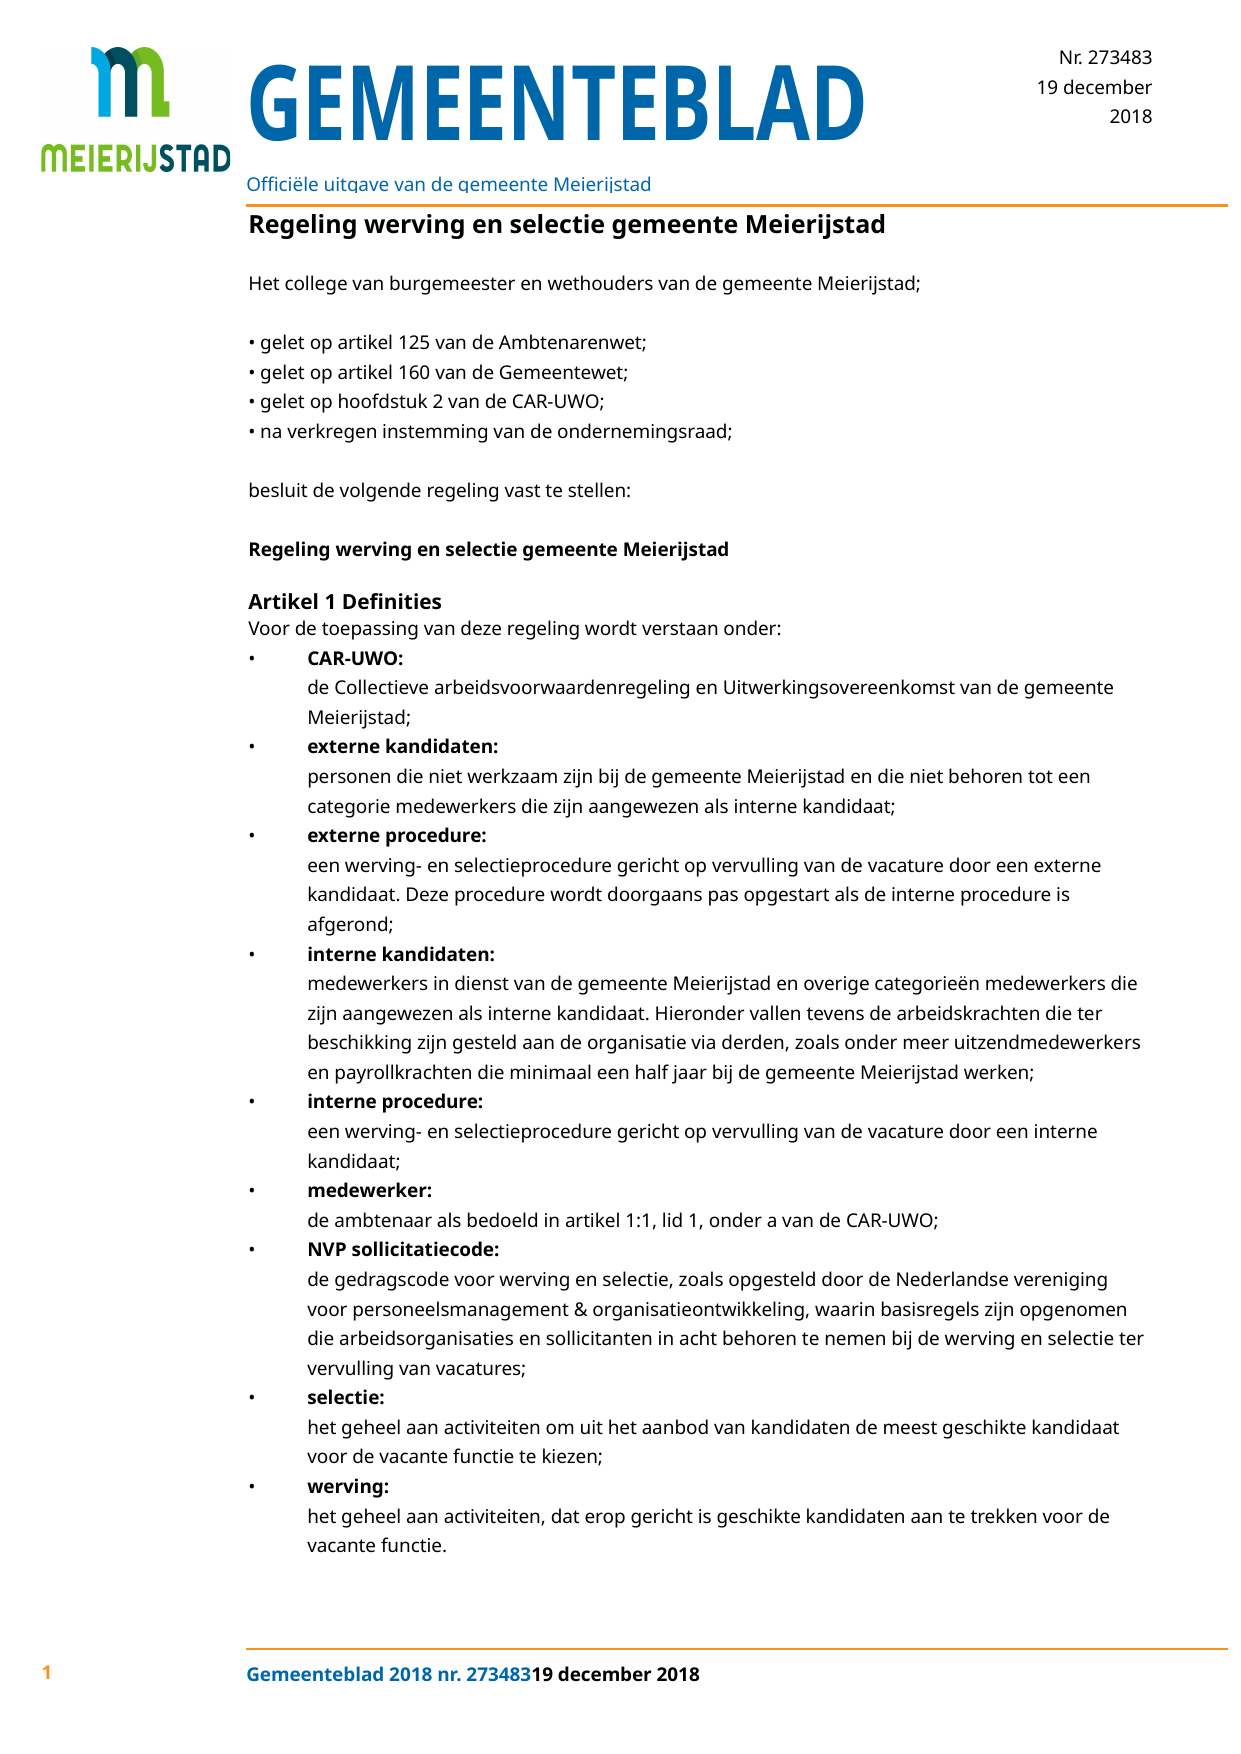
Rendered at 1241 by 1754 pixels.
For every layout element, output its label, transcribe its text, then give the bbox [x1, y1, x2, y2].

list de ambtenaar als bedoeld in artikel 1:1, lid 1, onder a van de CAR-UWO; [248, 1207, 1152, 1233]
list een werving- en selectieprocedure gericht op vervulling van de vacature door een externe kandidaat. Deze procedure wordt doorgaans pas opgestart als de interne procedure is afgerond; [248, 852, 1152, 937]
text Regeling werving en selectie gemeente Meierijstad [248, 207, 1152, 241]
text Regeling werving en selectie gemeente Meierijstad [248, 537, 1152, 562]
list het geheel aan activiteiten, dat erop gericht is geschikte kandidaten aan te trekken voor de vacante functie. [248, 1503, 1152, 1558]
list interne procedure: [248, 1089, 1152, 1114]
list de Collectieve arbeidsvoorwaardenregeling en Uitwerkingsovereenkomst van de gemeente Meierijstad; [248, 674, 1152, 730]
list een werving- en selectieprocedure gericht op vervulling van de vacature door een interne kandidaat; [248, 1118, 1152, 1174]
list externe kandidaten: [248, 734, 1152, 759]
list selectie: [248, 1384, 1152, 1410]
text • gelet op hoofdstuk 2 van de CAR-UWO; [248, 389, 1152, 414]
list personen die niet werkzaam zijn bij de gemeente Meierijstad en die niet behoren tot een categorie medewerkers die zijn aangewezen als interne kandidaat; [248, 763, 1152, 819]
text • na verkregen instemming van de ondernemingsraad; [248, 418, 1152, 444]
list het geheel aan activiteiten om uit het aanbod van kandidaten de meest geschikte kandidaat voor de vacante functie te kiezen; [248, 1414, 1152, 1469]
text Voor de toepassing van deze regeling wordt verstaan onder: [248, 615, 1152, 641]
text • gelet op artikel 125 van de Ambtenarenwet; [248, 329, 1152, 355]
list medewerkers in dienst van de gemeente Meierijstad en overige categorieën medewerkers die zijn aangewezen als interne kandidaat. Hieronder vallen tevens de arbeidskrachten die ter beschikking zijn gesteld aan de organisatie via derden, zoals onder meer uitzendmedewerkers en payrollkrachten die minimaal een half jaar bij de gemeente Meierijstad werken; [248, 970, 1152, 1085]
text besluit de volgende regeling vast te stellen: [248, 477, 1152, 503]
list de gedragscode voor werving en selectie, zoals opgesteld door de Nederlandse vereniging voor personeelsmanagement & organisatieontwikkeling, waarin basisregels zijn opgenomen die arbeidsorganisaties en sollicitanten in acht behoren te nemen bij de werving en selectie ter vervulling van vacatures; [248, 1266, 1152, 1381]
text Artikel 1 Definities [248, 587, 1152, 615]
picture [41, 47, 231, 172]
list medewerker: [248, 1177, 1152, 1203]
text • gelet op artikel 160 van de Gemeentewet; [248, 359, 1152, 385]
text Het college van burgemeester en wethouders van de gemeente Meierijstad; [248, 270, 1152, 296]
list externe procedure: [248, 822, 1152, 848]
list NVP sollicitatiecode: [248, 1237, 1152, 1262]
list interne kandidaten: [248, 941, 1152, 967]
list CAR-UWO: [248, 645, 1152, 671]
list werving: [248, 1473, 1152, 1499]
